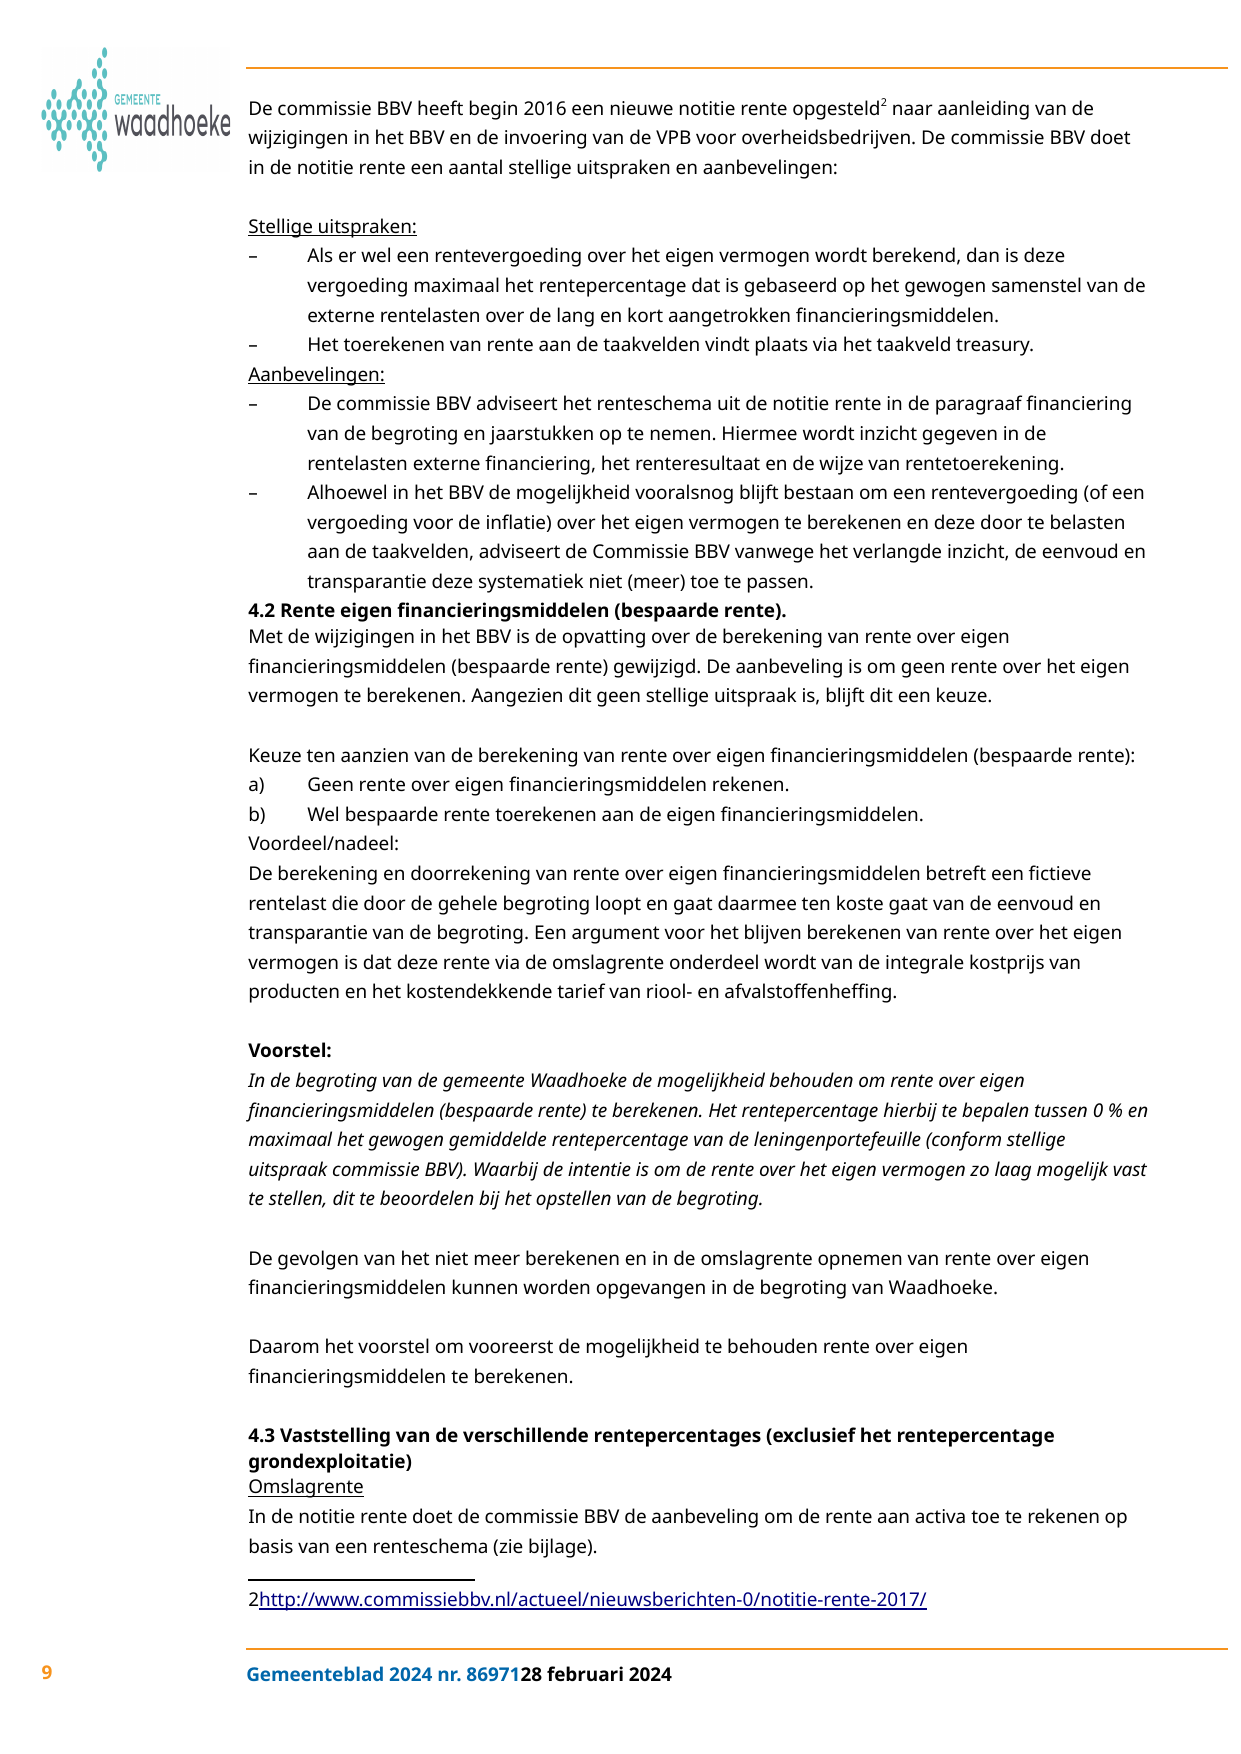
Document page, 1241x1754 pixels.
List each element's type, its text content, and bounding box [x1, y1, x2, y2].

text Voordeel/nadeel: [248, 831, 1152, 856]
text Met de wijzigingen in het BBV is de opvatting over de berekening van rente over eigen financieringsmiddelen (bespaarde rente) gewijzigd. De aanbeveling is om geen rente over het eigen vermogen te berekenen. Aangezien dit geen stellige uitspraak is, blijft dit een keuze. [248, 623, 1152, 708]
text De berekening en doorrekening van rente over eigen financieringsmiddelen betreft een fictieve rentelast die door de gehele begroting loopt en gaat daarmee ten koste gaat van de eenvoud en transparantie van de begroting. Een argument voor het blijven berekenen van rente over het eigen vermogen is dat deze rente via de omslagrente onderdeel wordt van de integrale kostprijs van producten en het kostendekkende tarief van riool- en afvalstoffenheffing. [248, 860, 1152, 1004]
picture [41, 47, 231, 172]
list De commissie BBV adviseert het renteschema uit de notitie rente in de paragraaf financiering van de begroting en jaarstukken op te nemen. Hiermee wordt inzicht gegeven in de rentelasten externe financiering, het renteresultaat en de wijze van rentetoerekening. [248, 391, 1152, 476]
text Stellige uitspraken: [248, 213, 1152, 239]
list Wel bespaarde rente toerekenen aan de eigen financieringsmiddelen. [248, 801, 1152, 827]
text 4.3 Vaststelling van de verschillende rentepercentages (exclusief het rentepercentage grondexploitatie) [248, 1422, 1152, 1474]
text Daarom het voorstel om vooreerst de mogelijkheid te behouden rente over eigen financieringsmiddelen te berekenen. [248, 1333, 1152, 1389]
text De gevolgen van het niet meer berekenen en in de omslagrente opnemen van rente over eigen financieringsmiddelen kunnen worden opgevangen in de begroting van Waadhoeke. [248, 1245, 1152, 1300]
text Omslagrente [248, 1474, 1152, 1499]
text 4.2 Rente eigen financieringsmiddelen (bespaarde rente). [248, 598, 1152, 623]
list Geen rente over eigen financieringsmiddelen rekenen. [248, 771, 1152, 797]
text Voorstel: [248, 1038, 1152, 1063]
text Aanbevelingen: [248, 361, 1152, 387]
list Alhoewel in het BBV de mogelijkheid vooralsnog blijft bestaan om een rentevergoeding (of een vergoeding voor de inflatie) over het eigen vermogen te berekenen en deze door te belasten aan de taakvelden, adviseert de Commissie BBV vanwege het verlangde inzicht, de eenvoud en transparantie deze systematiek niet (meer) toe te passen. [248, 479, 1152, 594]
text Keuze ten aanzien van de berekening van rente over eigen financieringsmiddelen (bespaarde rente): [248, 742, 1152, 767]
text In de notitie rente doet de commissie BBV de aanbeveling om de rente aan activa toe te rekenen op basis van een renteschema (zie bijlage). [248, 1503, 1152, 1558]
text De commissie BBV heeft begin 2016 een nieuwe notitie rente opgesteld naar aanleiding van de wijzigingen in het BBV en de invoering van de VPB voor overheidsbedrijven. De commissie BBV doet in de notitie rente een aantal stellige uitspraken en aanbevelingen: [248, 95, 1152, 180]
text In de begroting van de gemeente Waadhoeke de mogelijkheid behouden om rente over eigen financieringsmiddelen (bespaarde rente) te berekenen. Het rentepercentage hierbij te bepalen tussen 0 % en maximaal het gewogen gemiddelde rentepercentage van de leningenportefeuille (conform stellige uitspraak commissie BBV). Waarbij de intentie is om de rente over het eigen vermogen zo laag mogelijk vast te stellen, dit te beoordelen bij het opstellen van de begroting. [248, 1067, 1152, 1211]
text http://www.commissiebbv.nl/actueel/nieuwsberichten-0/notitie-rente-2017/ [248, 1586, 1152, 1612]
list Het toerekenen van rente aan de taakvelden vindt plaats via het taakveld treasury. [248, 331, 1152, 357]
list Als er wel een rentevergoeding over het eigen vermogen wordt berekend, dan is deze vergoeding maximaal het rentepercentage dat is gebaseerd op het gewogen samenstel van de externe rentelasten over de lang en kort aangetrokken financieringsmiddelen. [248, 243, 1152, 328]
